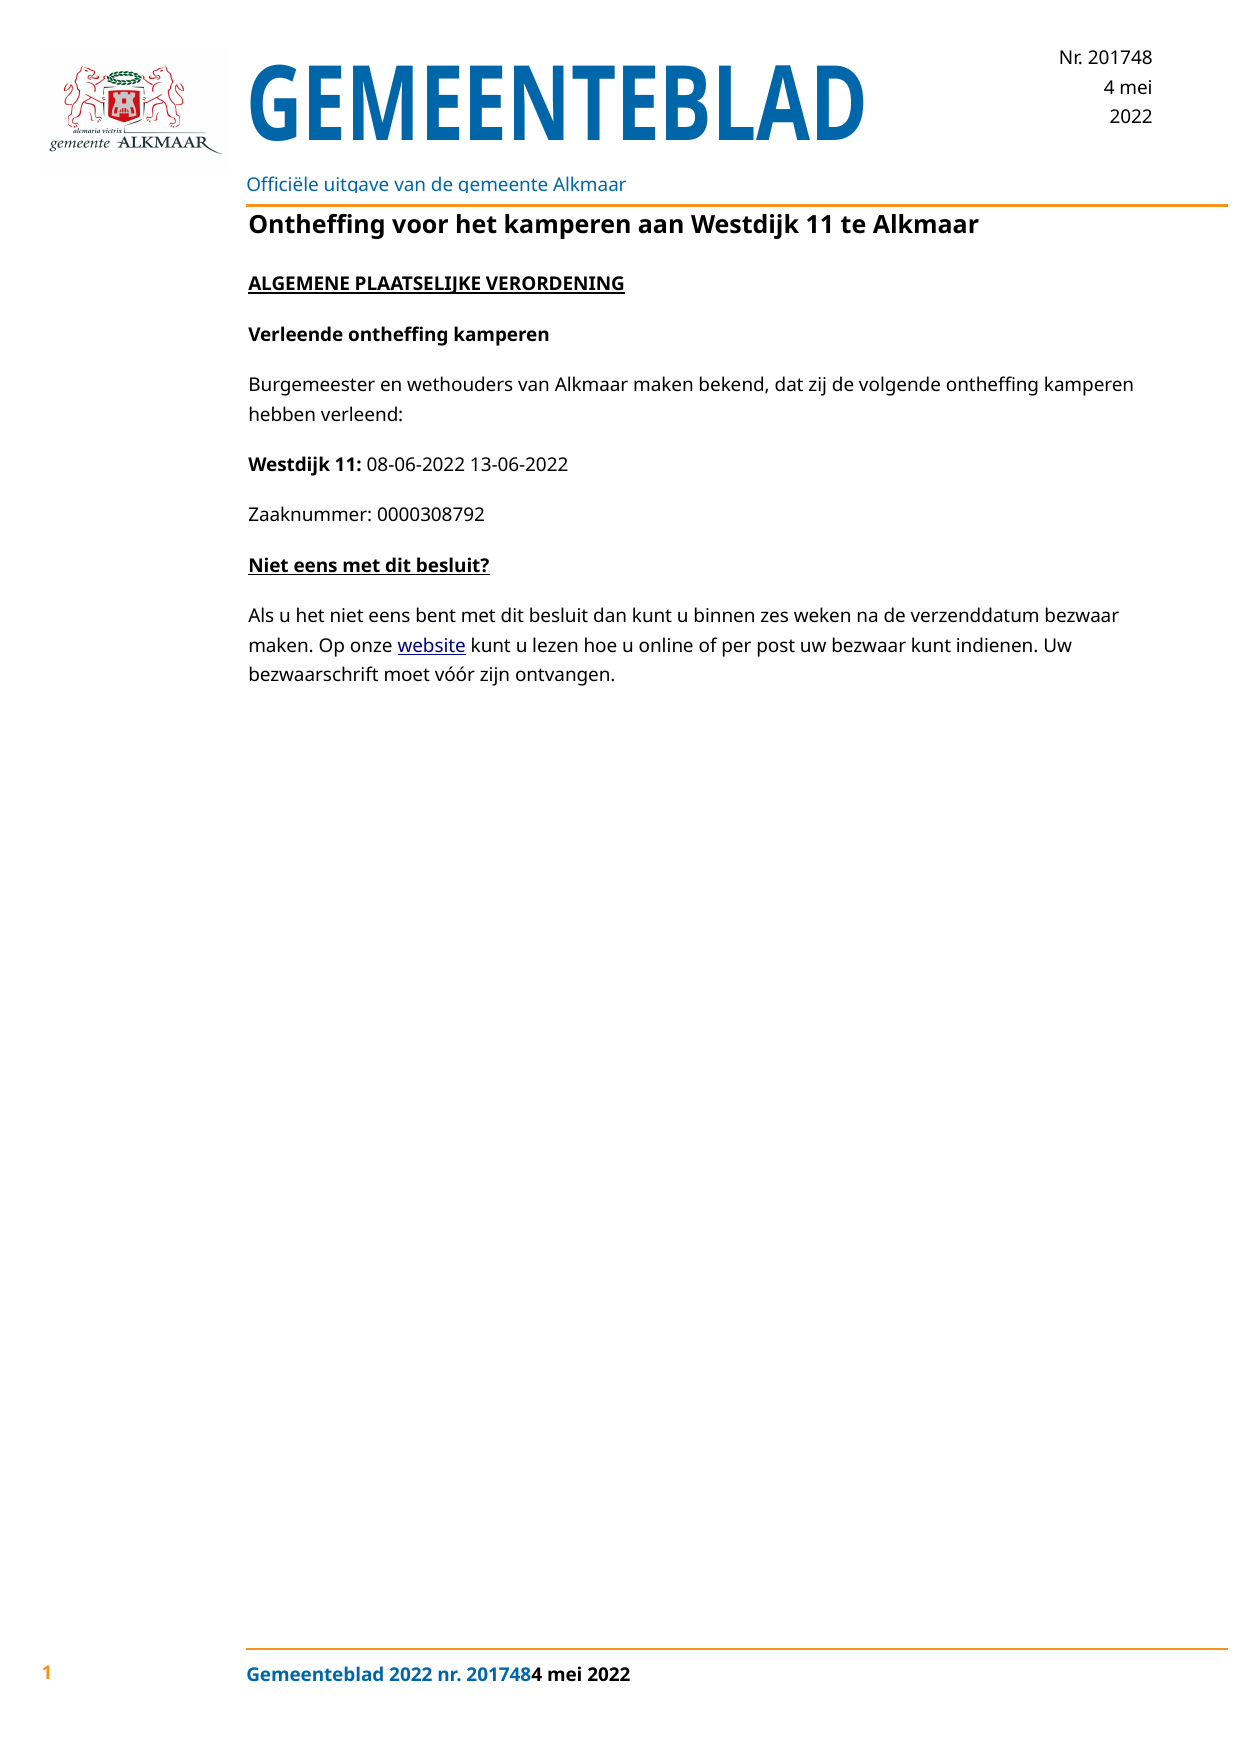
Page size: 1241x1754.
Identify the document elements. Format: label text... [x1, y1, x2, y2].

text Zaaknummer: 0000308792 [248, 502, 1152, 527]
picture [41, 47, 231, 172]
text Westdijk 11: 08-06-2022 13-06-2022 [248, 451, 1152, 477]
text ALGEMENE PLAATSELIJKE VERORDENING [248, 270, 1152, 296]
text Ontheffing voor het kamperen aan Westdijk 11 te Alkmaar [248, 207, 1152, 241]
text Niet eens met dit besluit? [248, 552, 1152, 578]
text Verleende ontheffing kamperen [248, 321, 1152, 346]
text Burgemeester en wethouders van Alkmaar maken bekend, dat zij de volgende ontheffing kamperen hebben verleend: [248, 371, 1152, 426]
text Als u het niet eens bent met dit besluit dan kunt u binnen zes weken na de verzenddatum bezwaar maken. Op onze website kunt u lezen hoe u online of per post uw bezwaar kunt indienen. Uw bezwaarschrift moet vóór zijn ontvangen. [248, 602, 1152, 687]
